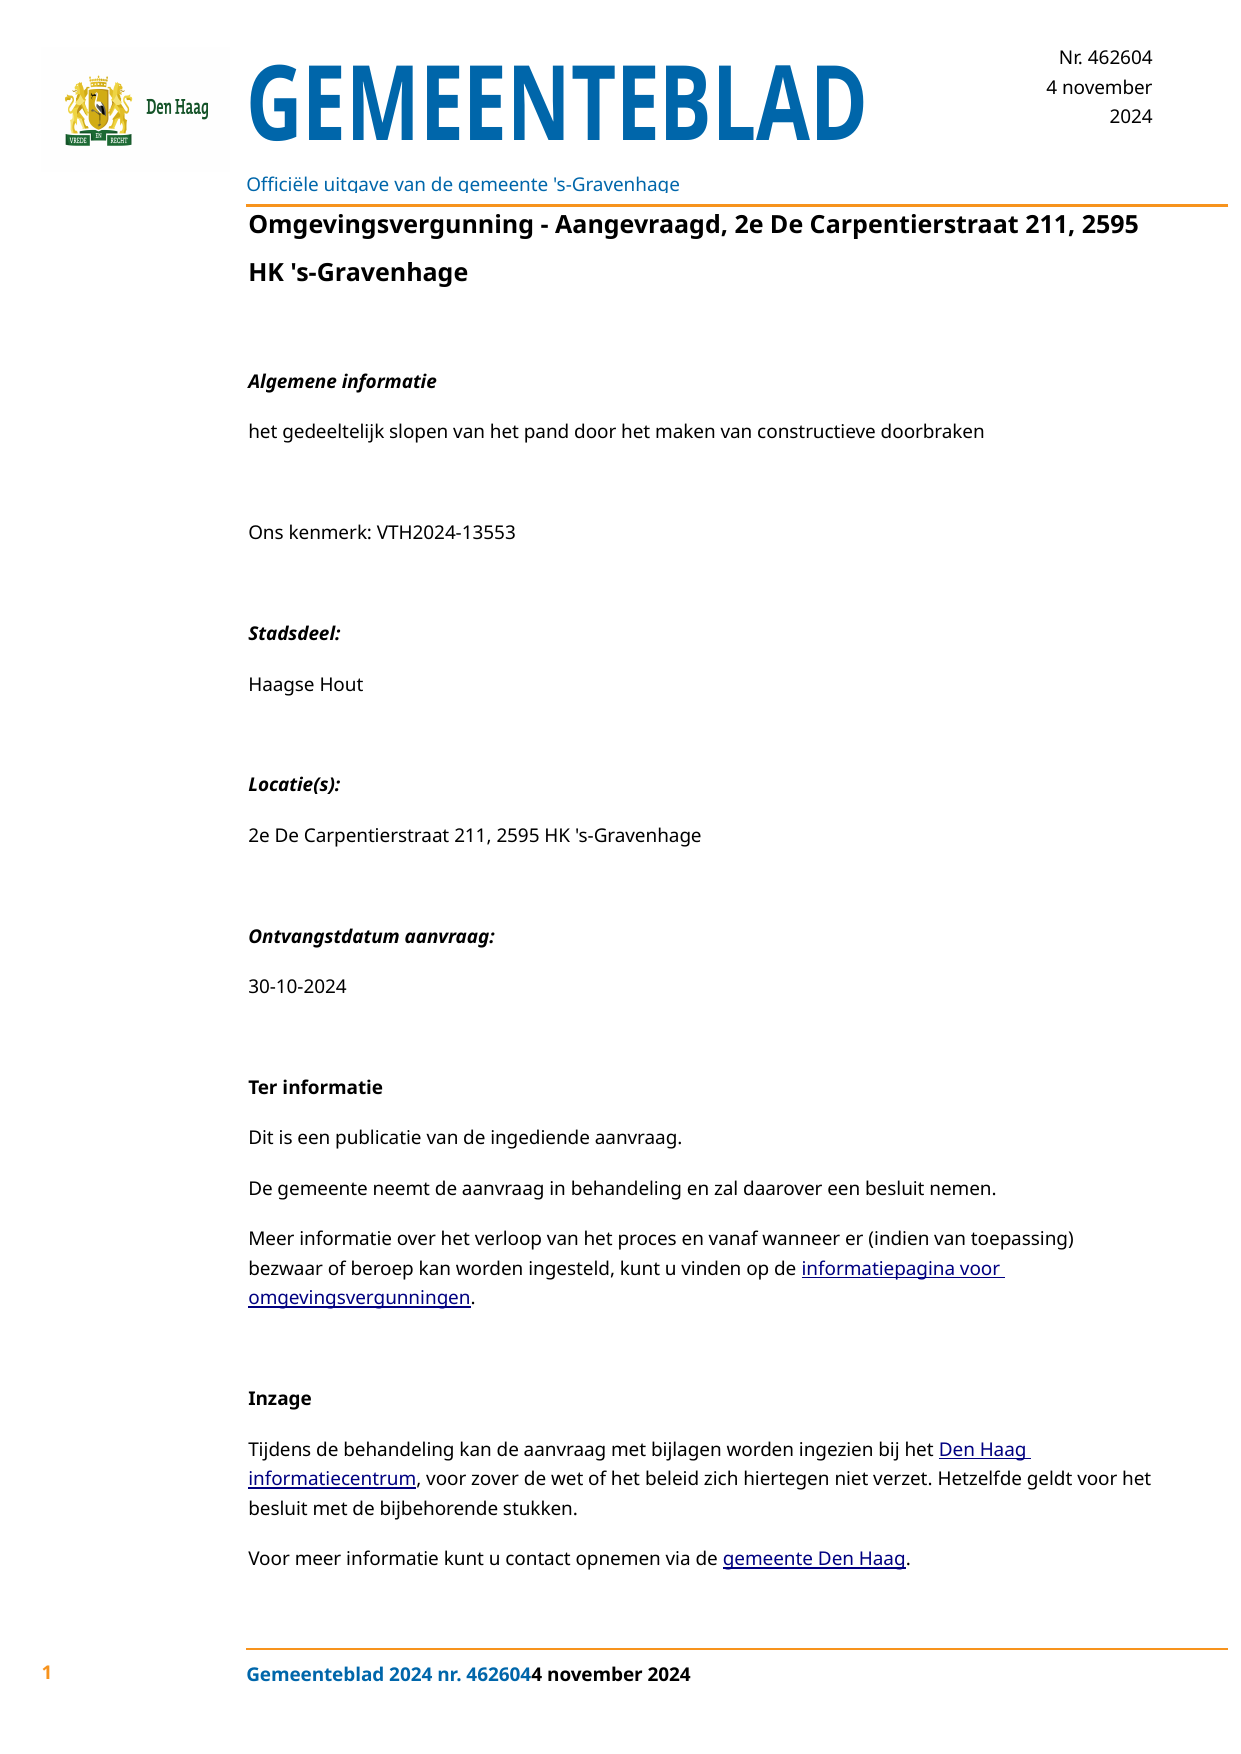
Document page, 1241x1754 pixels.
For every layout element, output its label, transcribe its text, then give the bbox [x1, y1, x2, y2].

text 30-10-2024 [248, 973, 1152, 999]
text Locatie(s): [248, 772, 1152, 797]
text Ontvangstdatum aanvraag: [248, 923, 1152, 949]
text Omgevingsvergunning - Aangevraagd, 2e De Carpentierstraat 211, 2595 HK 's-Gravenhage [248, 207, 1152, 288]
text 2e De Carpentierstraat 211, 2595 HK 's-Gravenhage [248, 822, 1152, 848]
text Ter informatie [248, 1074, 1152, 1100]
text Ons kenmerk: VTH2024-13553 [248, 519, 1152, 545]
picture [41, 47, 231, 172]
text Voor meer informatie kunt u contact opnemen via de gemeente Den Haag. [248, 1545, 1152, 1571]
text Algemene informatie [248, 368, 1152, 394]
text De gemeente neemt de aanvraag in behandeling en zal daarover een besluit nemen. [248, 1175, 1152, 1201]
text het gedeeltelijk slopen van het pand door het maken van constructieve doorbraken [248, 419, 1152, 444]
text Dit is een publicatie van de ingediende aanvraag. [248, 1124, 1152, 1150]
text Stadsdeel: [248, 620, 1152, 646]
text Inzage [248, 1385, 1152, 1411]
text Haagse Hout [248, 671, 1152, 697]
text Meer informatie over het verloop van het proces en vanaf wanneer er (indien van toepassing) bezwaar of beroep kan worden ingesteld, kunt u vinden op de informatiepagina voor omgevingsvergunningen. [248, 1225, 1152, 1310]
text Tijdens de behandeling kan de aanvraag met bijlagen worden ingezien bij het Den Haag informatiecentrum, voor zover de wet of het beleid zich hiertegen niet verzet. Hetzelfde geldt voor het besluit met de bijbehorende stukken. [248, 1436, 1152, 1521]
